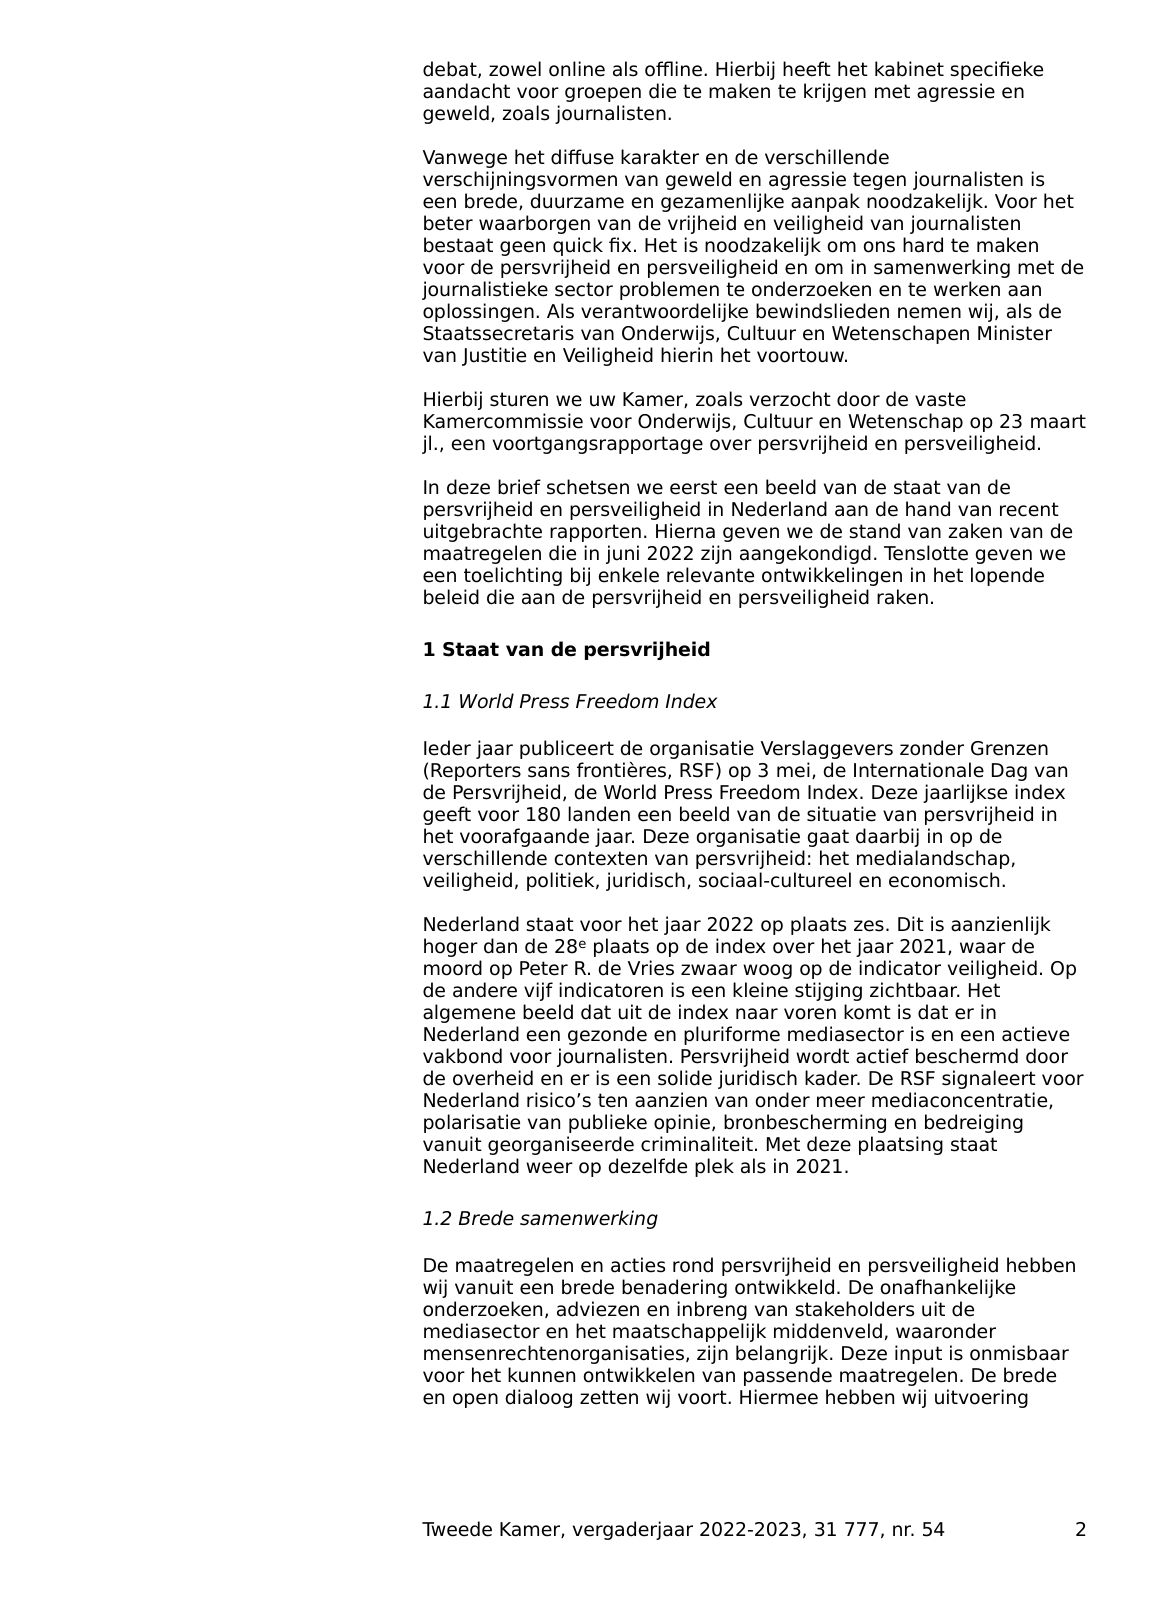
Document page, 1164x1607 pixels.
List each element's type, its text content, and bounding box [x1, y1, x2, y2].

subtitle 1 Staat van de persvrijheid [422, 639, 1087, 661]
text Nederland staat voor het jaar 2022 op plaats zes. Dit is aanzienlijk hoger dan de 28e plaats op de index over het jaar 2021, waar de moord op Peter R. de Vries zwaar woog op de indicator veiligheid. Op de andere vijf indicatoren is een kleine stijging zichtbaar. Het algemene beeld dat uit de index naar voren komt is dat er in Nederland een gezonde en pluriforme mediasector is en een actieve vakbond voor journalisten. Persvrijheid wordt actief beschermd door de overheid en er is een solide juridisch kader. De RSF signaleert voor Nederland risico’s ten aanzien van onder meer mediaconcentratie, polarisatie van publieke opinie, bronbescherming en bedreiging vanuit georganiseerde criminaliteit. Met deze plaatsing staat Nederland weer op dezelfde plek als in 2021. [422, 914, 1087, 1178]
text Hierbij sturen we uw Kamer, zoals verzocht door de vaste Kamercommissie voor Onderwijs, Cultuur en Wetenschap op 23 maart jl., een voortgangsrapportage over persvrijheid en persveiligheid. [422, 389, 1087, 455]
text Vanwege het diffuse karakter en de verschillende verschijningsvormen van geweld en agressie tegen journalisten is een brede, duurzame en gezamenlijke aanpak noodzakelijk. Voor het beter waarborgen van de vrijheid en veiligheid van journalisten bestaat geen quick fix. Het is noodzakelijk om ons hard te maken voor de persvrijheid en persveiligheid en om in samenwerking met de journalistieke sector problemen te onderzoeken en te werken aan oplossingen. Als verantwoordelijke bewindslieden nemen wij, als de Staatssecretaris van Onderwijs, Cultuur en Wetenschapen Minister van Justitie en Veiligheid hierin het voortouw. [422, 147, 1087, 367]
text In deze brief schetsen we eerst een beeld van de staat van de persvrijheid en persveiligheid in Nederland aan de hand van recent uitgebrachte rapporten. Hierna geven we de stand van zaken van de maatregelen die in juni 2022 zijn aangekondigd. Tenslotte geven we een toelichting bij enkele relevante ontwikkelingen in het lopende beleid die aan de persvrijheid en persveiligheid raken. [422, 477, 1087, 609]
text debat, zowel online als offline. Hierbij heeft het kabinet specifieke aandacht voor groepen die te maken te krijgen met agressie en geweld, zoals journalisten. [422, 59, 1087, 125]
text Ieder jaar publiceert de organisatie Verslaggevers zonder Grenzen (Reporters sans frontières, RSF) op 3 mei, de Internationale Dag van de Persvrijheid, de World Press Freedom Index. Deze jaarlijkse index geeft voor 180 landen een beeld van de situatie van persvrijheid in het voorafgaande jaar. Deze organisatie gaat daarbij in op de verschillende contexten van persvrijheid: het medialandschap, veiligheid, politiek, juridisch, sociaal-cultureel en economisch. [422, 738, 1087, 892]
text De maatregelen en acties rond persvrijheid en persveiligheid hebben wij vanuit een brede benadering ontwikkeld. De onafhankelijke onderzoeken, adviezen en inbreng van stakeholders uit de mediasector en het maatschappelijk middenveld, waaronder mensenrechtenorganisaties, zijn belangrijk. Deze input is onmisbaar voor het kunnen ontwikkelen van passende maatregelen. De brede en open dialoog zetten wij voort. Hiermee hebben wij uitvoering [422, 1255, 1087, 1409]
subtitle 1.2 Brede samenwerking [422, 1208, 1087, 1230]
subtitle 1.1 World Press Freedom Index [422, 691, 1087, 713]
